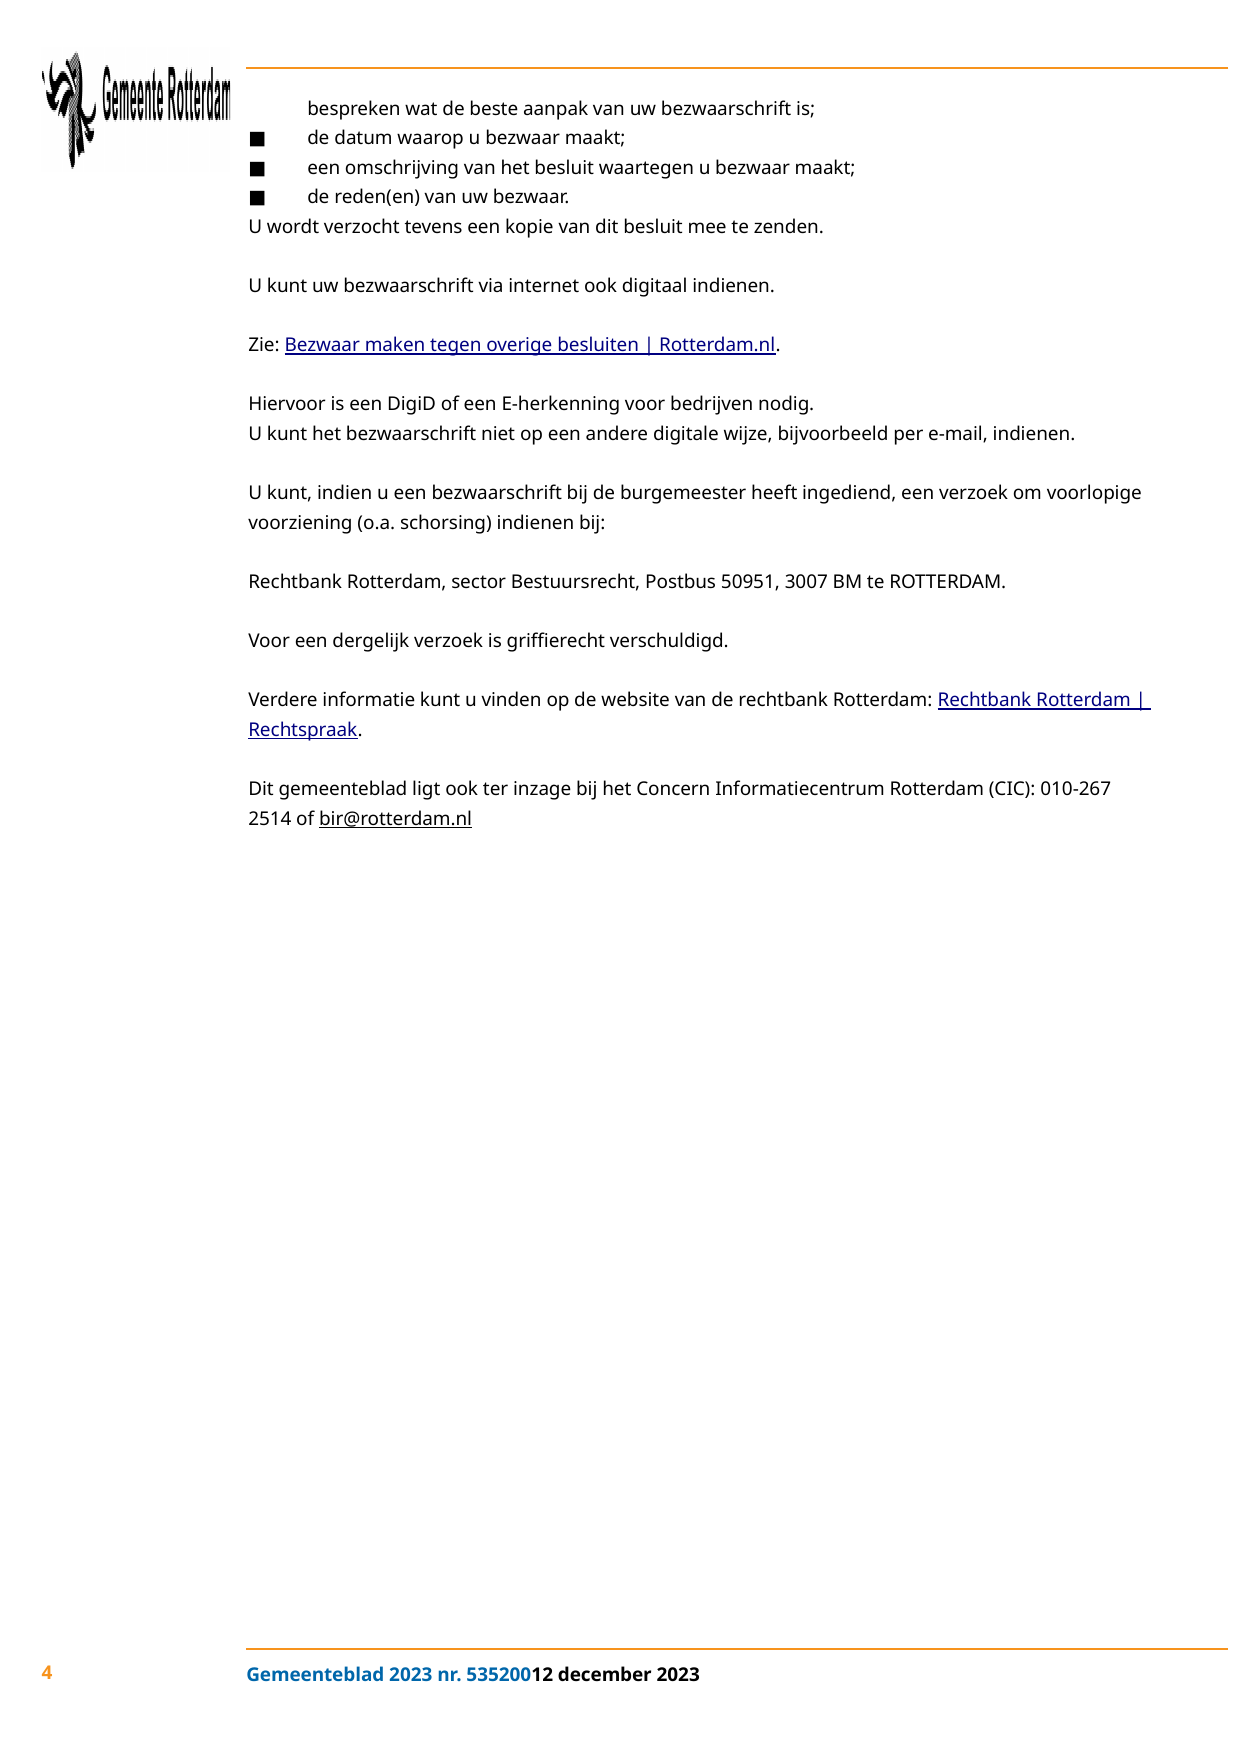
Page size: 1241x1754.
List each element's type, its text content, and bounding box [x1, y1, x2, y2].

list een omschrijving van het besluit waartegen u bezwaar maakt; [248, 154, 1152, 180]
list bespreken wat de beste aanpak van uw bezwaarschrift is; [248, 95, 1152, 121]
picture [41, 47, 231, 172]
text U kunt uw bezwaarschrift via internet ook digitaal indienen. [248, 272, 1152, 298]
list de datum waarop u bezwaar maakt; [248, 124, 1152, 150]
text Dit gemeenteblad ligt ook ter inzage bij het Concern Informatiecentrum Rotterdam (CIC): 010-267 2514 of bir@rotterdam.nl [248, 775, 1152, 831]
text U kunt, indien u een bezwaarschrift bij de burgemeester heeft ingediend, een verzoek om voorlopige voorziening (o.a. schorsing) indienen bij: [248, 479, 1152, 535]
text U wordt verzocht tevens een kopie van dit besluit mee te zenden. [248, 213, 1152, 239]
text U kunt het bezwaarschrift niet op een andere digitale wijze, bijvoorbeeld per e-mail, indienen. [248, 420, 1152, 446]
text Hiervoor is een DigiD of een E-herkenning voor bedrijven nodig. [248, 391, 1152, 416]
list de reden(en) van uw bezwaar. [248, 183, 1152, 209]
text Verdere informatie kunt u vinden op de website van de rechtbank Rotterdam: Rechtbank Rotterdam | Rechtspraak. [248, 686, 1152, 742]
text Voor een dergelijk verzoek is griffierecht verschuldigd. [248, 627, 1152, 653]
text Zie: Bezwaar maken tegen overige besluiten | Rotterdam.nl. [248, 331, 1152, 357]
text Rechtbank Rotterdam, sector Bestuursrecht, Postbus 50951, 3007 BM te ROTTERDAM. [248, 568, 1152, 594]
